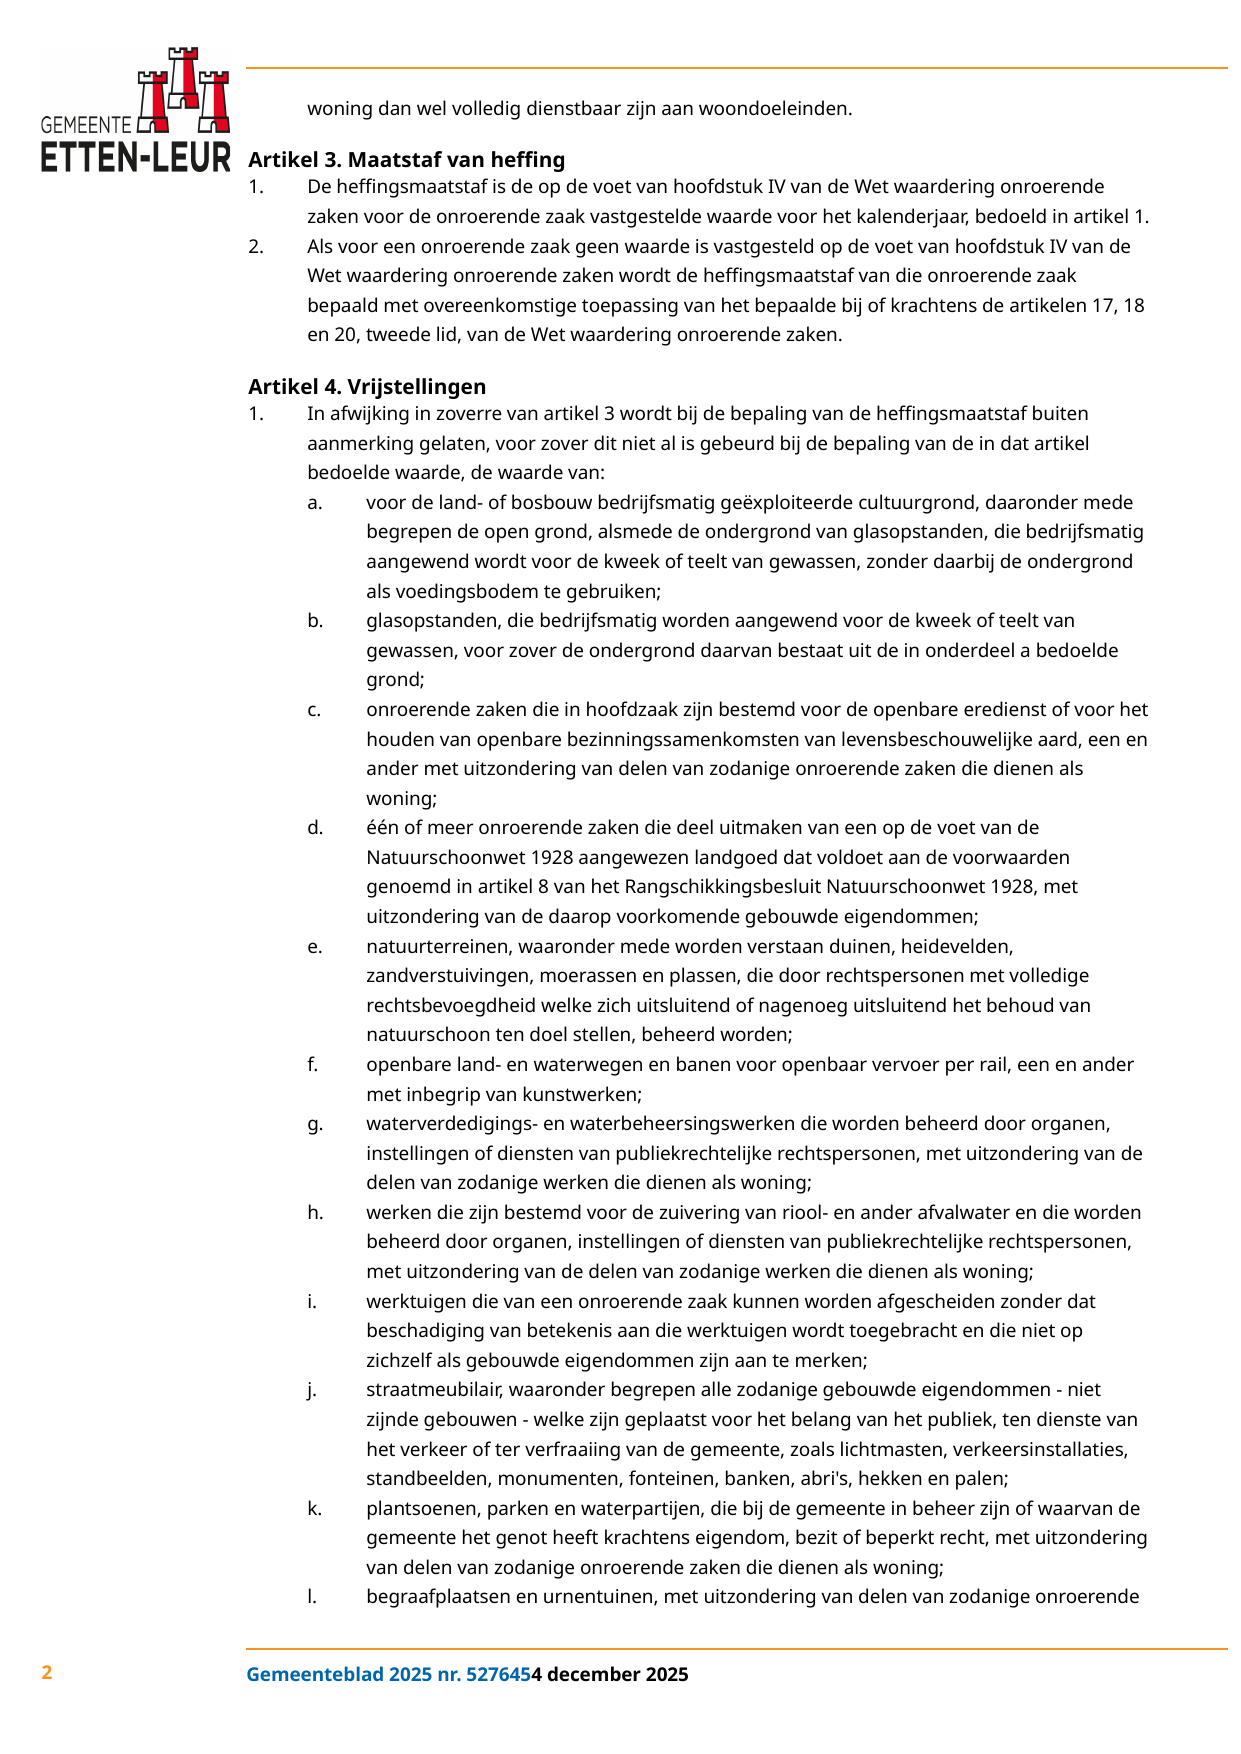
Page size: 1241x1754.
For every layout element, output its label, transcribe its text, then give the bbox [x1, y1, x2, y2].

list woning dan wel volledig dienstbaar zijn aan woondoeleinden. [248, 95, 1152, 121]
list plantsoenen, parken en waterpartijen, die bij de gemeente in beheer zijn of waarvan de gemeente het genot heeft krachtens eigendom, bezit of beperkt recht, met uitzondering van delen van zodanige onroerende zaken die dienen als woning; [307, 1495, 1152, 1580]
list werken die zijn bestemd voor de zuivering van riool- en ander afvalwater en die worden beheerd door organen, instellingen of diensten van publiekrechtelijke rechtspersonen, met uitzondering van de delen van zodanige werken die dienen als woning; [307, 1199, 1152, 1284]
list Als voor een onroerende zaak geen waarde is vastgesteld op de voet van hoofdstuk IV van de Wet waardering onroerende zaken wordt de heffingsmaatstaf van die onroerende zaak bepaald met overeenkomstige toepassing van het bepaalde bij of krachtens de artikelen 17, 18 en 20, tweede lid, van de Wet waardering onroerende zaken. [248, 233, 1152, 347]
list De heffingsmaatstaf is de op de voet van hoofdstuk IV van de Wet waardering onroerende zaken voor de onroerende zaak vastgestelde waarde voor het kalenderjaar, bedoeld in artikel 1. [248, 174, 1152, 229]
text Artikel 4. Vrijstellingen [248, 372, 1152, 400]
list werktuigen die van een onroerende zaak kunnen worden afgescheiden zonder dat beschadiging van betekenis aan die werktuigen wordt toegebracht en die niet op zichzelf als gebouwde eigendommen zijn aan te merken; [307, 1288, 1152, 1373]
list openbare land- en waterwegen en banen voor openbaar vervoer per rail, een en ander met inbegrip van kunstwerken; [307, 1051, 1152, 1107]
list onroerende zaken die in hoofdzaak zijn bestemd voor de openbare eredienst of voor het houden van openbare bezinningssamenkomsten van levensbeschouwelijke aard, een en ander met uitzondering van delen van zodanige onroerende zaken die dienen als woning; [307, 696, 1152, 811]
picture [41, 47, 231, 172]
list glasopstanden, die bedrijfsmatig worden aangewend voor de kweek of teelt van gewassen, voor zover de ondergrond daarvan bestaat uit de in onderdeel a bedoelde grond; [307, 607, 1152, 692]
list In afwijking in zoverre van artikel 3 wordt bij de bepaling van de heffingsmaatstaf buiten aanmerking gelaten, voor zover dit niet al is gebeurd bij de bepaling van de in dat artikel bedoelde waarde, de waarde van: [248, 400, 1152, 485]
text Artikel 3. Maatstaf van heffing [248, 145, 1152, 174]
list waterverdedigings- en waterbeheersingswerken die worden beheerd door organen, instellingen of diensten van publiekrechtelijke rechtspersonen, met uitzondering van de delen van zodanige werken die dienen als woning; [307, 1110, 1152, 1195]
list begraafplaatsen en urnentuinen, met uitzondering van delen van zodanige onroerende [307, 1584, 1152, 1609]
list één of meer onroerende zaken die deel uitmaken van een op de voet van de Natuurschoonwet 1928 aangewezen landgoed dat voldoet aan de voorwaarden genoemd in artikel 8 van het Rangschikkingsbesluit Natuurschoonwet 1928, met uitzondering van de daarop voorkomende gebouwde eigendommen; [307, 814, 1152, 929]
list natuurterreinen, waaronder mede worden verstaan duinen, heidevelden, zandverstuivingen, moerassen en plassen, die door rechtspersonen met volledige rechtsbevoegdheid welke zich uitsluitend of nagenoeg uitsluitend het behoud van natuurschoon ten doel stellen, beheerd worden; [307, 933, 1152, 1047]
list voor de land- of bosbouw bedrijfsmatig geëxploiteerde cultuurgrond, daaronder mede begrepen de open grond, alsmede de ondergrond van glasopstanden, die bedrijfsmatig aangewend wordt voor de kweek of teelt van gewassen, zonder daarbij de ondergrond als voedingsbodem te gebruiken; [307, 489, 1152, 604]
list straatmeubilair, waaronder begrepen alle zodanige gebouwde eigendommen - niet zijnde gebouwen - welke zijn geplaatst voor het belang van het publiek, ten dienste van het verkeer of ter verfraaiing van de gemeente, zoals lichtmasten, verkeersinstallaties, standbeelden, monumenten, fonteinen, banken, abri's, hekken en palen; [307, 1377, 1152, 1491]
